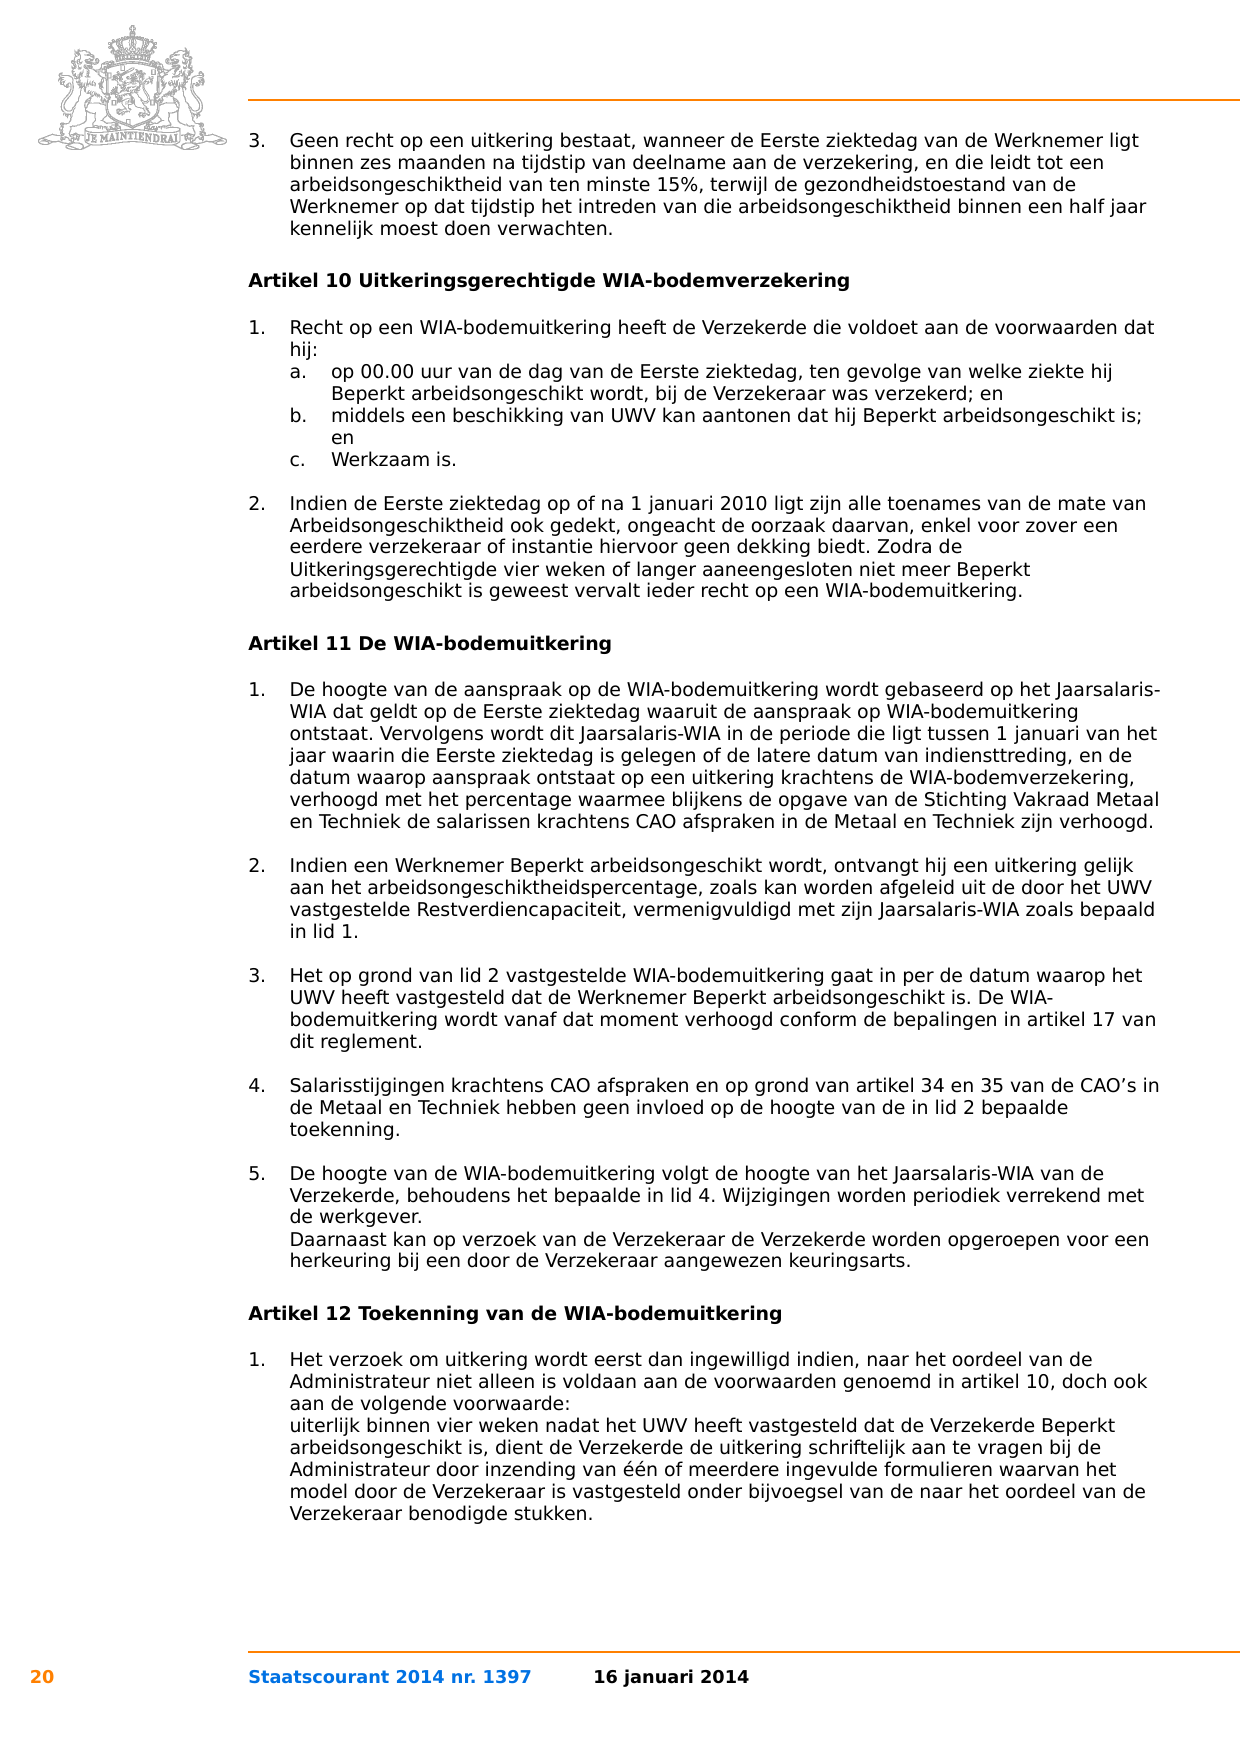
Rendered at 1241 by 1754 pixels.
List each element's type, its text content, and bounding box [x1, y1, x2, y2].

text Daarnaast kan op verzoek van de Verzekeraar de Verzekerde worden opgeroepen voor een herkeuring bij een door de Verzekeraar aangewezen keuringsarts. [289, 1228, 1163, 1272]
text 2. Indien een Werknemer Beperkt arbeidsongeschikt wordt, ontvangt hij een uitkering gelijk aan het arbeidsongeschiktheidspercentage, zoals kan worden afgeleid uit de door het UWV vastgestelde Restverdiencapaciteit, vermenigvuldigd met zijn Jaarsalaris-WIA zoals bepaald in lid 1. [248, 855, 1163, 943]
subtitle Artikel 12 Toekenning van de WIA-bodemuitkering [248, 1302, 1163, 1324]
text uiterlijk binnen vier weken nadat het UWV heeft vastgesteld dat de Verzekerde Beperkt arbeidsongeschikt is, dient de Verzekerde de uitkering schriftelijk aan te vragen bij de Administrateur door inzending van één of meerdere ingevulde formulieren waarvan het model door de Verzekeraar is vastgesteld onder bijvoegsel van de naar het oordeel van de Verzekeraar benodigde stukken. [289, 1415, 1163, 1525]
text 3. Geen recht op een uitkering bestaat, wanneer de Eerste ziektedag van de Werknemer ligt binnen zes maanden na tijdstip van deelname aan de verzekering, en die leidt tot een arbeidsongeschiktheid van ten minste 15%, terwijl de gezondheidstoestand van de Werknemer op dat tijdstip het intreden van die arbeidsongeschiktheid binnen een half jaar kennelijk moest doen verwachten. [248, 130, 1163, 240]
text b. middels een beschikking van UWV kan aantonen dat hij Beperkt arbeidsongeschikt is; en [289, 405, 1163, 449]
subtitle Artikel 10 Uitkeringsgerechtigde WIA-bodemverzekering [248, 270, 1163, 292]
picture [38, 25, 227, 150]
text 2. Indien de Eerste ziektedag op of na 1 januari 2010 ligt zijn alle toenames van de mate van Arbeidsongeschiktheid ook gedekt, ongeacht de oorzaak daarvan, enkel voor zover een eerdere verzekeraar of instantie hiervoor geen dekking biedt. Zodra de Uitkeringsgerechtigde vier weken of langer aaneengesloten niet meer Beperkt arbeidsongeschikt is geweest vervalt ieder recht op een WIA-bodemuitkering. [248, 492, 1163, 602]
subtitle Artikel 11 De WIA-bodemuitkering [248, 632, 1163, 654]
text 1. De hoogte van de aanspraak op de WIA-bodemuitkering wordt gebaseerd op het Jaarsalaris-WIA dat geldt op de Eerste ziektedag waaruit de aanspraak op WIA-bodemuitkering ontstaat. Vervolgens wordt dit Jaarsalaris-WIA in de periode die ligt tussen 1 januari van het jaar waarin die Eerste ziektedag is gelegen of de latere datum van indiensttreding, en de datum waarop aanspraak ontstaat op een uitkering krachtens de WIA-bodemverzekering, verhoogd met het percentage waarmee blijkens de opgave van de Stichting Vakraad Metaal en Techniek de salarissen krachtens CAO afspraken in de Metaal en Techniek zijn verhoogd. [248, 679, 1163, 833]
text 4. Salarisstijgingen krachtens CAO afspraken en op grond van artikel 34 en 35 van de CAO’s in de Metaal en Techniek hebben geen invloed op de hoogte van de in lid 2 bepaalde toekenning. [248, 1075, 1163, 1141]
text 3. Het op grond van lid 2 vastgestelde WIA-bodemuitkering gaat in per de datum waarop het UWV heeft vastgesteld dat de Werknemer Beperkt arbeidsongeschikt is. De WIA-bodemuitkering wordt vanaf dat moment verhoogd conform de bepalingen in artikel 17 van dit reglement. [248, 965, 1163, 1053]
text c. Werkzaam is. [289, 449, 1163, 471]
text 1. Het verzoek om uitkering wordt eerst dan ingewilligd indien, naar het oordeel van de Administrateur niet alleen is voldaan aan de voorwaarden genoemd in artikel 10, doch ook aan de volgende voorwaarde: [248, 1349, 1163, 1415]
text 1. Recht op een WIA-bodemuitkering heeft de Verzekerde die voldoet aan de voorwaarden dat hij: [248, 317, 1163, 361]
text 5. De hoogte van de WIA-bodemuitkering volgt de hoogte van het Jaarsalaris-WIA van de Verzekerde, behoudens het bepaalde in lid 4. Wijzigingen worden periodiek verrekend met de werkgever. [248, 1162, 1163, 1228]
text a. op 00.00 uur van de dag van de Eerste ziektedag, ten gevolge van welke ziekte hij Beperkt arbeidsongeschikt wordt, bij de Verzekeraar was verzekerd; en [289, 361, 1163, 405]
